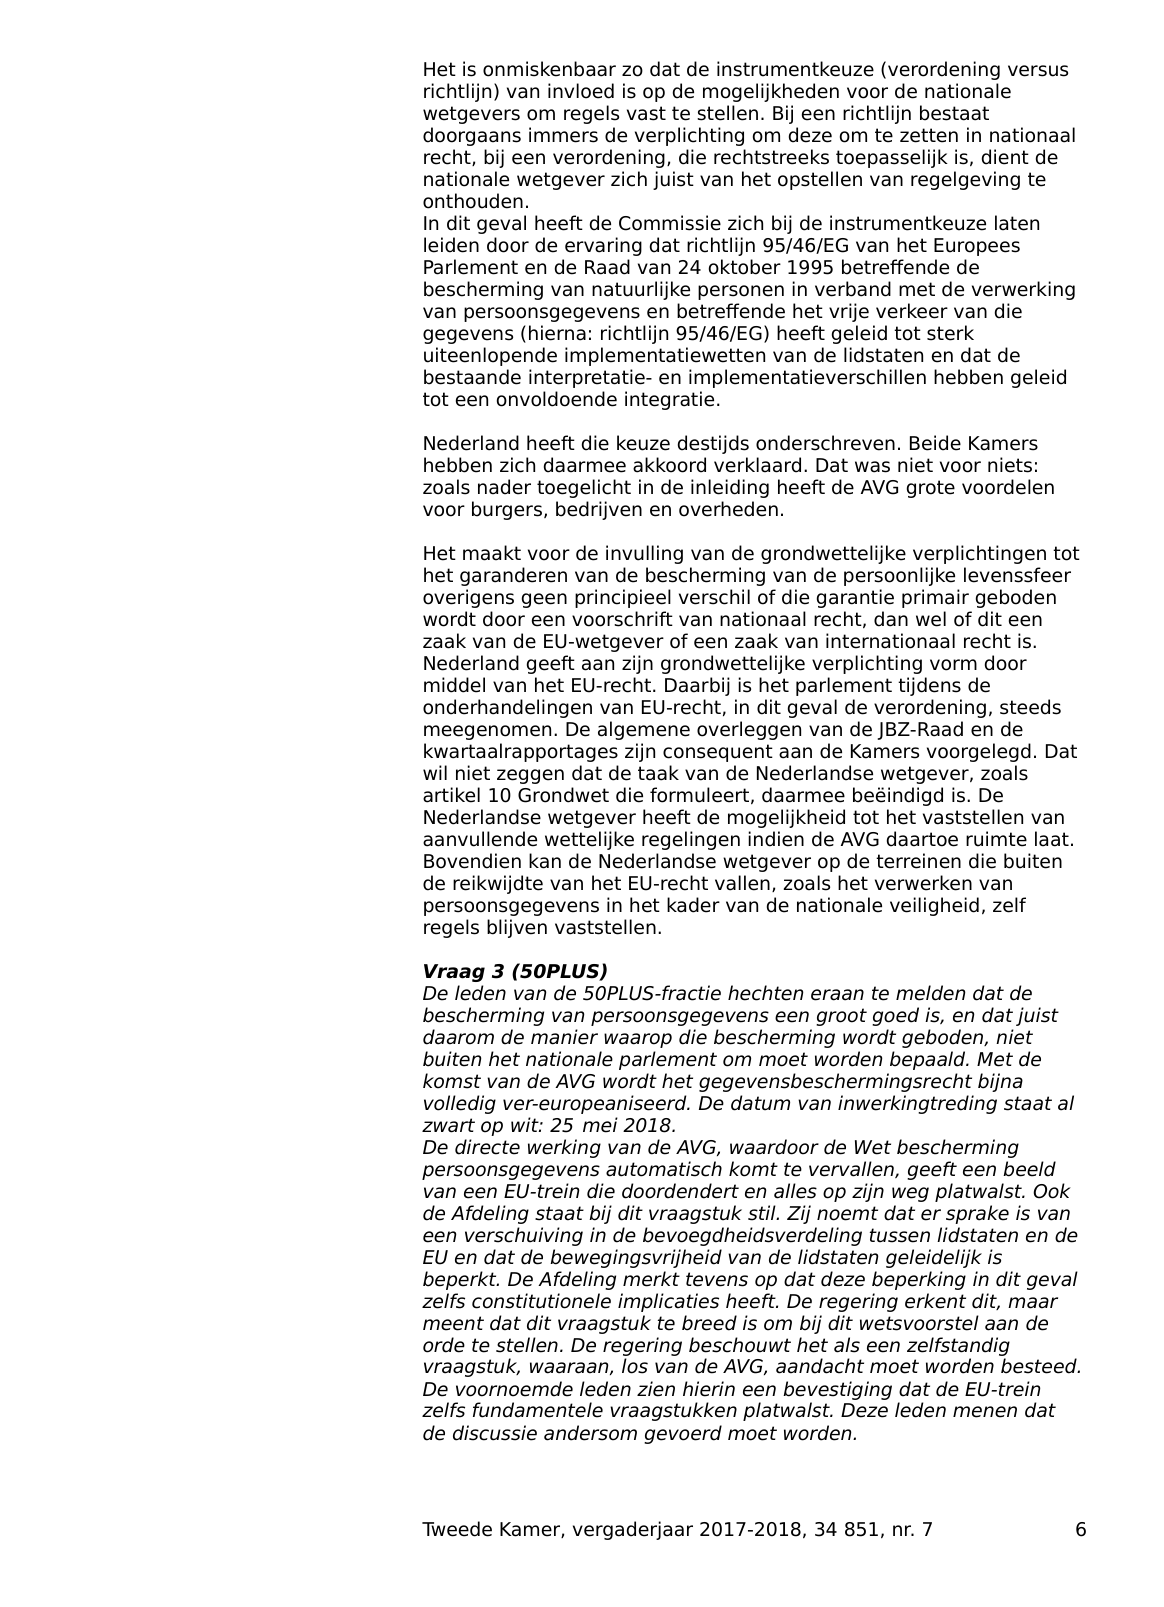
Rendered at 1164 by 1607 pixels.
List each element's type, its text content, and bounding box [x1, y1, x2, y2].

text Nederland heeft die keuze destijds onderschreven. Beide Kamers hebben zich daarmee akkoord verklaard. Dat was niet voor niets: zoals nader toegelicht in de inleiding heeft de AVG grote voordelen voor burgers, bedrijven en overheden. [422, 433, 1087, 521]
text Het is onmiskenbaar zo dat de instrumentkeuze (verordening versus richtlijn) van invloed is op de mogelijkheden voor de nationale wetgevers om regels vast te stellen. Bij een richtlijn bestaat doorgaans immers de verplichting om deze om te zetten in nationaal recht, bij een verordening, die rechtstreeks toepasselijk is, dient de nationale wetgever zich juist van het opstellen van regelgeving te onthouden. [422, 59, 1087, 213]
text Het maakt voor de invulling van de grondwettelijke verplichtingen tot het garanderen van de bescherming van de persoonlijke levenssfeer overigens geen principieel verschil of die garantie primair geboden wordt door een voorschrift van nationaal recht, dan wel of dit een zaak van de EU-wetgever of een zaak van internationaal recht is. Nederland geeft aan zijn grondwettelijke verplichting vorm door middel van het EU-recht. Daarbij is het parlement tijdens de onderhandelingen van EU-recht, in dit geval de verordening, steeds meegenomen. De algemene overleggen van de JBZ-Raad en de kwartaalrapportages zijn consequent aan de Kamers voorgelegd. Dat wil niet zeggen dat de taak van de Nederlandse wetgever, zoals artikel 10 Grondwet die formuleert, daarmee beëindigd is. De Nederlandse wetgever heeft de mogelijkheid tot het vaststellen van aanvullende wettelijke regelingen indien de AVG daartoe ruimte laat. Bovendien kan de Nederlandse wetgever op de terreinen die buiten de reikwijdte van het EU-recht vallen, zoals het verwerken van persoonsgegevens in het kader van de nationale veiligheid, zelf regels blijven vaststellen. [422, 543, 1087, 939]
text De leden van de 50PLUS-fractie hechten eraan te melden dat de bescherming van persoonsgegevens een groot goed is, en dat juist daarom de manier waarop die bescherming wordt geboden, niet buiten het nationale parlement om moet worden bepaald. Met de komst van de AVG wordt het gegevensbeschermingsrecht bijna volledig ver-europeaniseerd. De datum van inwerkingtreding staat al zwart op wit: 25 mei 2018. [422, 983, 1087, 1137]
text De directe werking van de AVG, waardoor de Wet bescherming persoonsgegevens automatisch komt te vervallen, geeft een beeld van een EU-trein die doordendert en alles op zijn weg platwalst. Ook de Afdeling staat bij dit vraagstuk stil. Zij noemt dat er sprake is van een verschuiving in de bevoegdheidsverdeling tussen lidstaten en de EU en dat de bewegingsvrijheid van de lidstaten geleidelijk is beperkt. De Afdeling merkt tevens op dat deze beperking in dit geval zelfs constitutionele implicaties heeft. De regering erkent dit, maar meent dat dit vraagstuk te breed is om bij dit wetsvoorstel aan de orde te stellen. De regering beschouwt het als een zelfstandig vraagstuk, waaraan, los van de AVG, aandacht moet worden besteed. De voornoemde leden zien hierin een bevestiging dat de EU-trein zelfs fundamentele vraagstukken platwalst. Deze leden menen dat de discussie andersom gevoerd moet worden. [422, 1137, 1087, 1444]
text In dit geval heeft de Commissie zich bij de instrumentkeuze laten leiden door de ervaring dat richtlijn 95/46/EG van het Europees Parlement en de Raad van 24 oktober 1995 betreffende de bescherming van natuurlijke personen in verband met de verwerking van persoonsgegevens en betreffende het vrije verkeer van die gegevens (hierna: richtlijn 95/46/EG) heeft geleid tot sterk uiteenlopende implementatiewetten van de lidstaten en dat de bestaande interpretatie- en implementatieverschillen hebben geleid tot een onvoldoende integratie. [422, 213, 1087, 411]
text Vraag 3 (50PLUS) [422, 961, 1087, 983]
